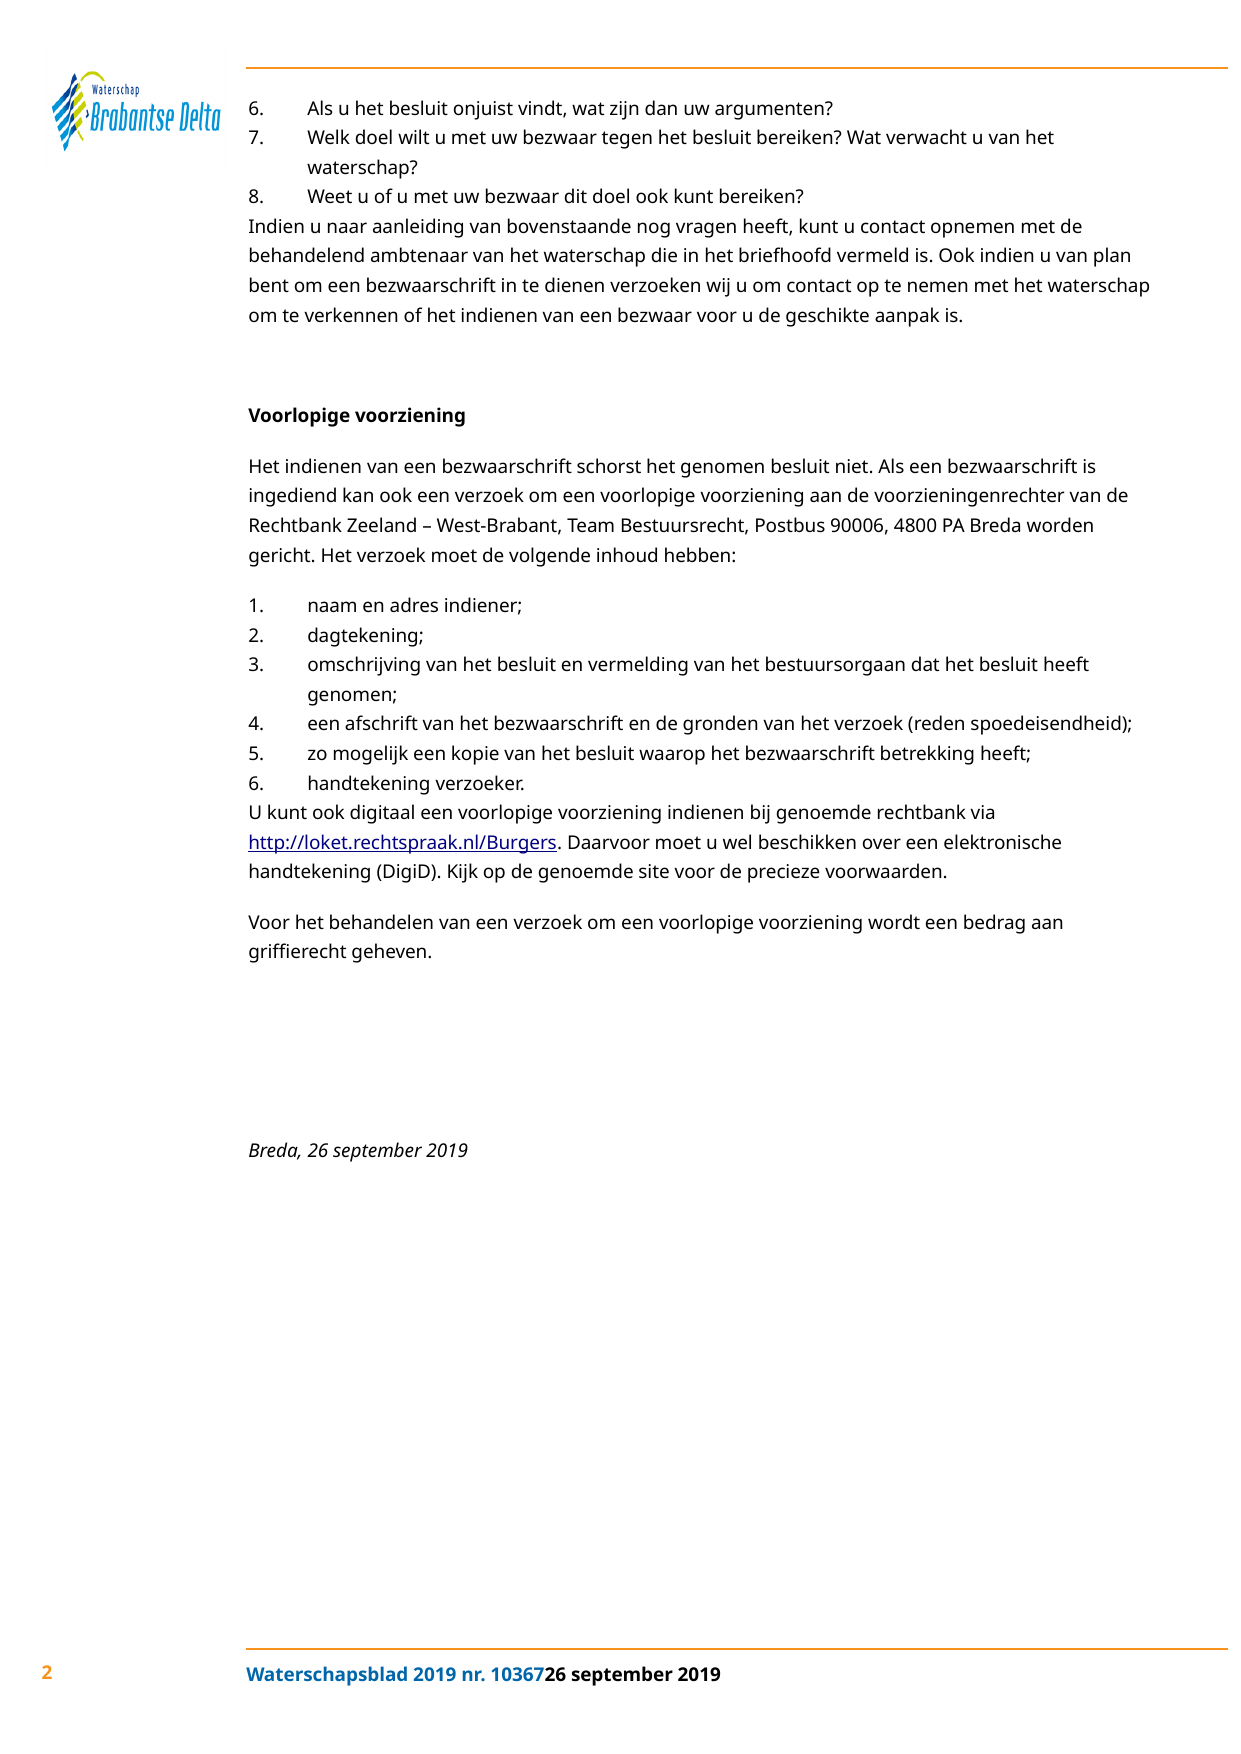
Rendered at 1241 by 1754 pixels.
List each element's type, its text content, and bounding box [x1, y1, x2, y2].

text Het indienen van een bezwaarschrift schorst het genomen besluit niet. Als een bezwaarschrift is ingediend kan ook een verzoek om een voorlopige voorziening aan de voorzieningenrechter van de Rechtbank Zeeland – West-Brabant, Team Bestuursrecht, Postbus 90006, 4800 PA Breda worden gericht. Het verzoek moet de volgende inhoud hebben: [248, 453, 1152, 568]
text U kunt ook digitaal een voorlopige voorziening indienen bij genoemde rechtbank via http://loket.rechtspraak.nl/Burgers. Daarvoor moet u wel beschikken over een elektronische handtekening (DigiD). Kijk op de genoemde site voor de precieze voorwaarden. [248, 799, 1152, 884]
list zo mogelijk een kopie van het besluit waarop het bezwaarschrift betrekking heeft; [248, 740, 1152, 766]
list handtekening verzoeker. [248, 770, 1152, 796]
text Voor het behandelen van een verzoek om een voorlopige voorziening wordt een bedrag aan griffierecht geheven. [248, 909, 1152, 964]
list Welk doel wilt u met uw bezwaar tegen het besluit bereiken? Wat verwacht u van het waterschap? [248, 124, 1152, 180]
text Indien u naar aanleiding van bovenstaande nog vragen heeft, kunt u contact opnemen met de behandelend ambtenaar van het waterschap die in het briefhoofd vermeld is. Ook indien u van plan bent om een bezwaarschrift in te dienen verzoeken wij u om contact op te nemen met het waterschap om te verkennen of het indienen van een bezwaar voor u de geschikte aanpak is. [248, 213, 1152, 328]
list Weet u of u met uw bezwaar dit doel ook kunt bereiken? [248, 183, 1152, 209]
list omschrijving van het besluit en vermelding van het bestuursorgaan dat het besluit heeft genomen; [248, 651, 1152, 707]
text Breda, 26 september 2019 [248, 1138, 1152, 1163]
list naam en adres indiener; [248, 592, 1152, 618]
list een afschrift van het bezwaarschrift en de gronden van het verzoek (reden spoedeisendheid); [248, 711, 1152, 736]
picture [41, 47, 231, 172]
text Voorlopige voorziening [248, 403, 1152, 428]
list Als u het besluit onjuist vindt, wat zijn dan uw argumenten? [248, 95, 1152, 121]
list dagtekening; [248, 622, 1152, 648]
